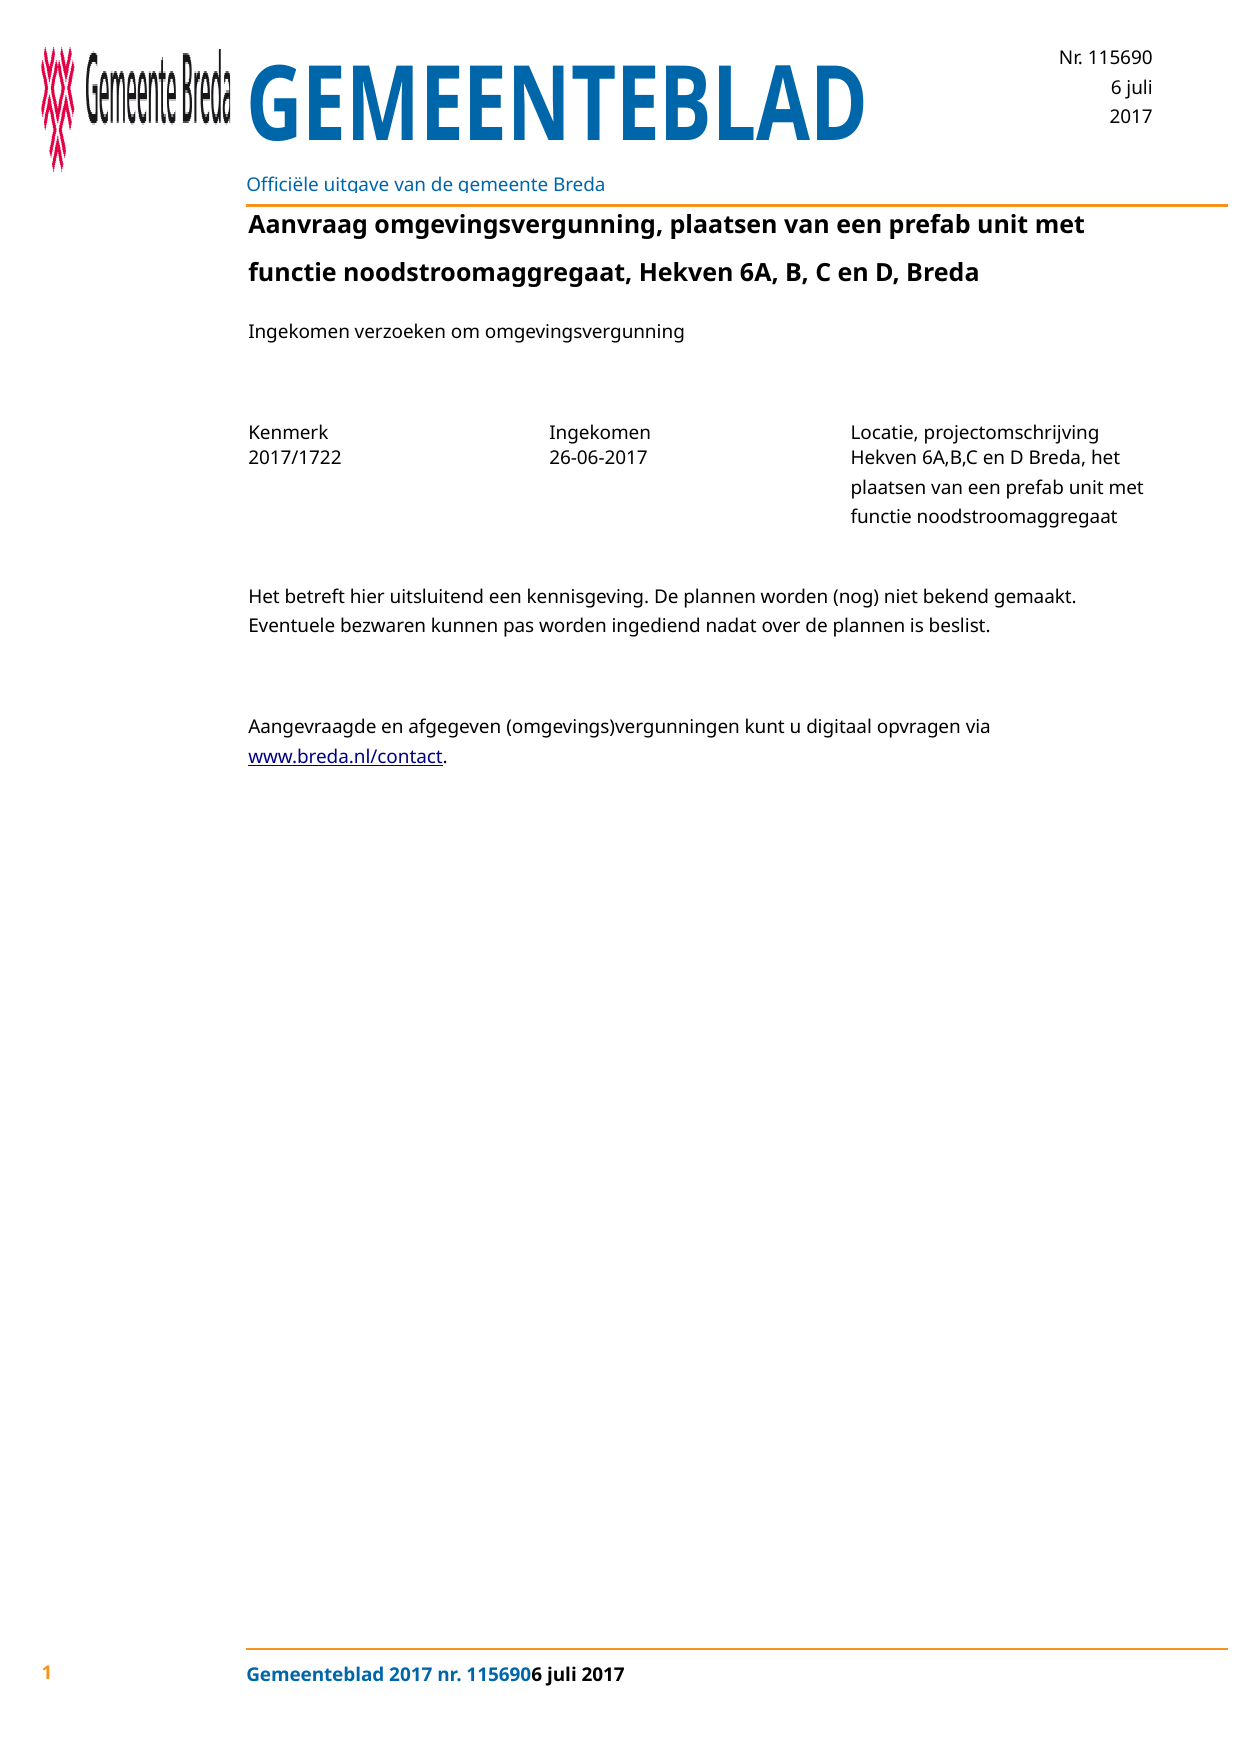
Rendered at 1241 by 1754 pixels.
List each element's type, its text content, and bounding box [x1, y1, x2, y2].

text Het betreft hier uitsluitend een kennisgeving. De plannen worden (nog) niet bekend gemaakt. Eventuele bezwaren kunnen pas worden ingediend nadat over de plannen is beslist. [248, 583, 1152, 638]
table_header Locatie, projectomschrijving [850, 419, 1152, 444]
table_cell 2017/1722 [248, 445, 549, 529]
text Aanvraag omgevingsvergunning, plaatsen van een prefab unit met functie noodstroomaggregaat, Hekven 6A, B, C en D, Breda [248, 207, 1152, 288]
table_header Ingekomen [549, 419, 850, 444]
text Aangevraagde en afgegeven (omgevings)vergunningen kunt u digitaal opvragen via www.breda.nl/contact. [248, 713, 1152, 769]
picture [41, 47, 231, 172]
table_header Kenmerk [248, 419, 549, 444]
table_cell 26-06-2017 [549, 445, 850, 529]
text Ingekomen verzoeken om omgevingsvergunning [248, 318, 1152, 344]
table_cell Hekven 6A,B,C en D Breda, het plaatsen van een prefab unit met functie noodstroomaggregaat [850, 445, 1152, 529]
